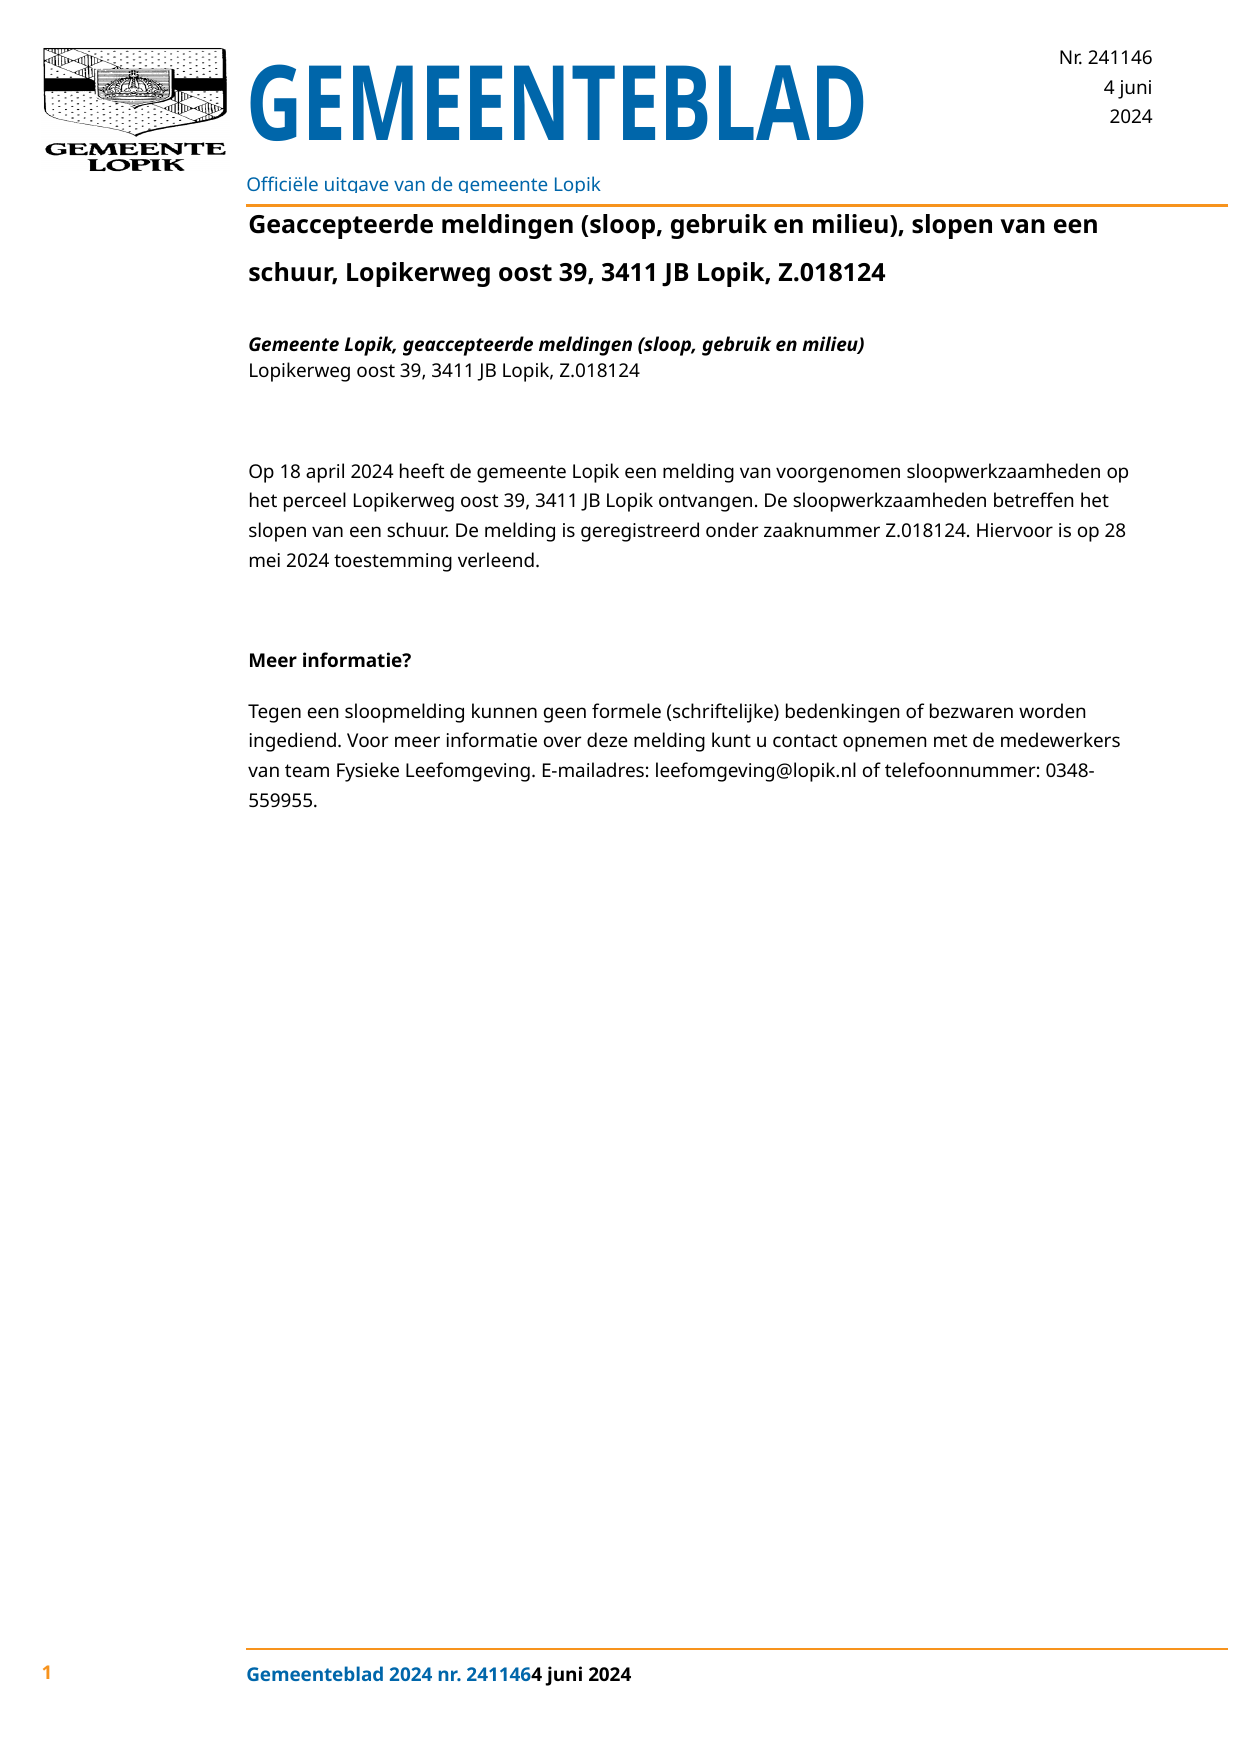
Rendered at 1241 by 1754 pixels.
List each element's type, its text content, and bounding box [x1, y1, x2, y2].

text Tegen een sloopmelding kunnen geen formele (schriftelijke) bedenkingen of bezwaren worden ingediend. Voor meer informatie over deze melding kunt u contact opnemen met de medewerkers van team Fysieke Leefomgeving. E-mailadres: leefomgeving@lopik.nl of telefoonnummer: 0348-559955. [248, 698, 1152, 812]
text Meer informatie? [248, 648, 1152, 673]
text Op 18 april 2024 heeft de gemeente Lopik een melding van voorgenomen sloopwerkzaamheden op het perceel Lopikerweg oost 39, 3411 JB Lopik ontvangen. De sloopwerkzaamheden betreffen het slopen van een schuur. De melding is geregistreerd onder zaaknummer Z.018124. Hiervoor is op 28 mei 2024 toestemming verleend. [248, 458, 1152, 572]
picture [41, 47, 231, 172]
text Lopikerweg oost 39, 3411 JB Lopik, Z.018124 [248, 357, 1152, 383]
text Geaccepteerde meldingen (sloop, gebruik en milieu), slopen van een schuur, Lopikerweg oost 39, 3411 JB Lopik, Z.018124 [248, 207, 1152, 288]
text Gemeente Lopik, geaccepteerde meldingen (sloop, gebruik en milieu) [248, 331, 1152, 357]
